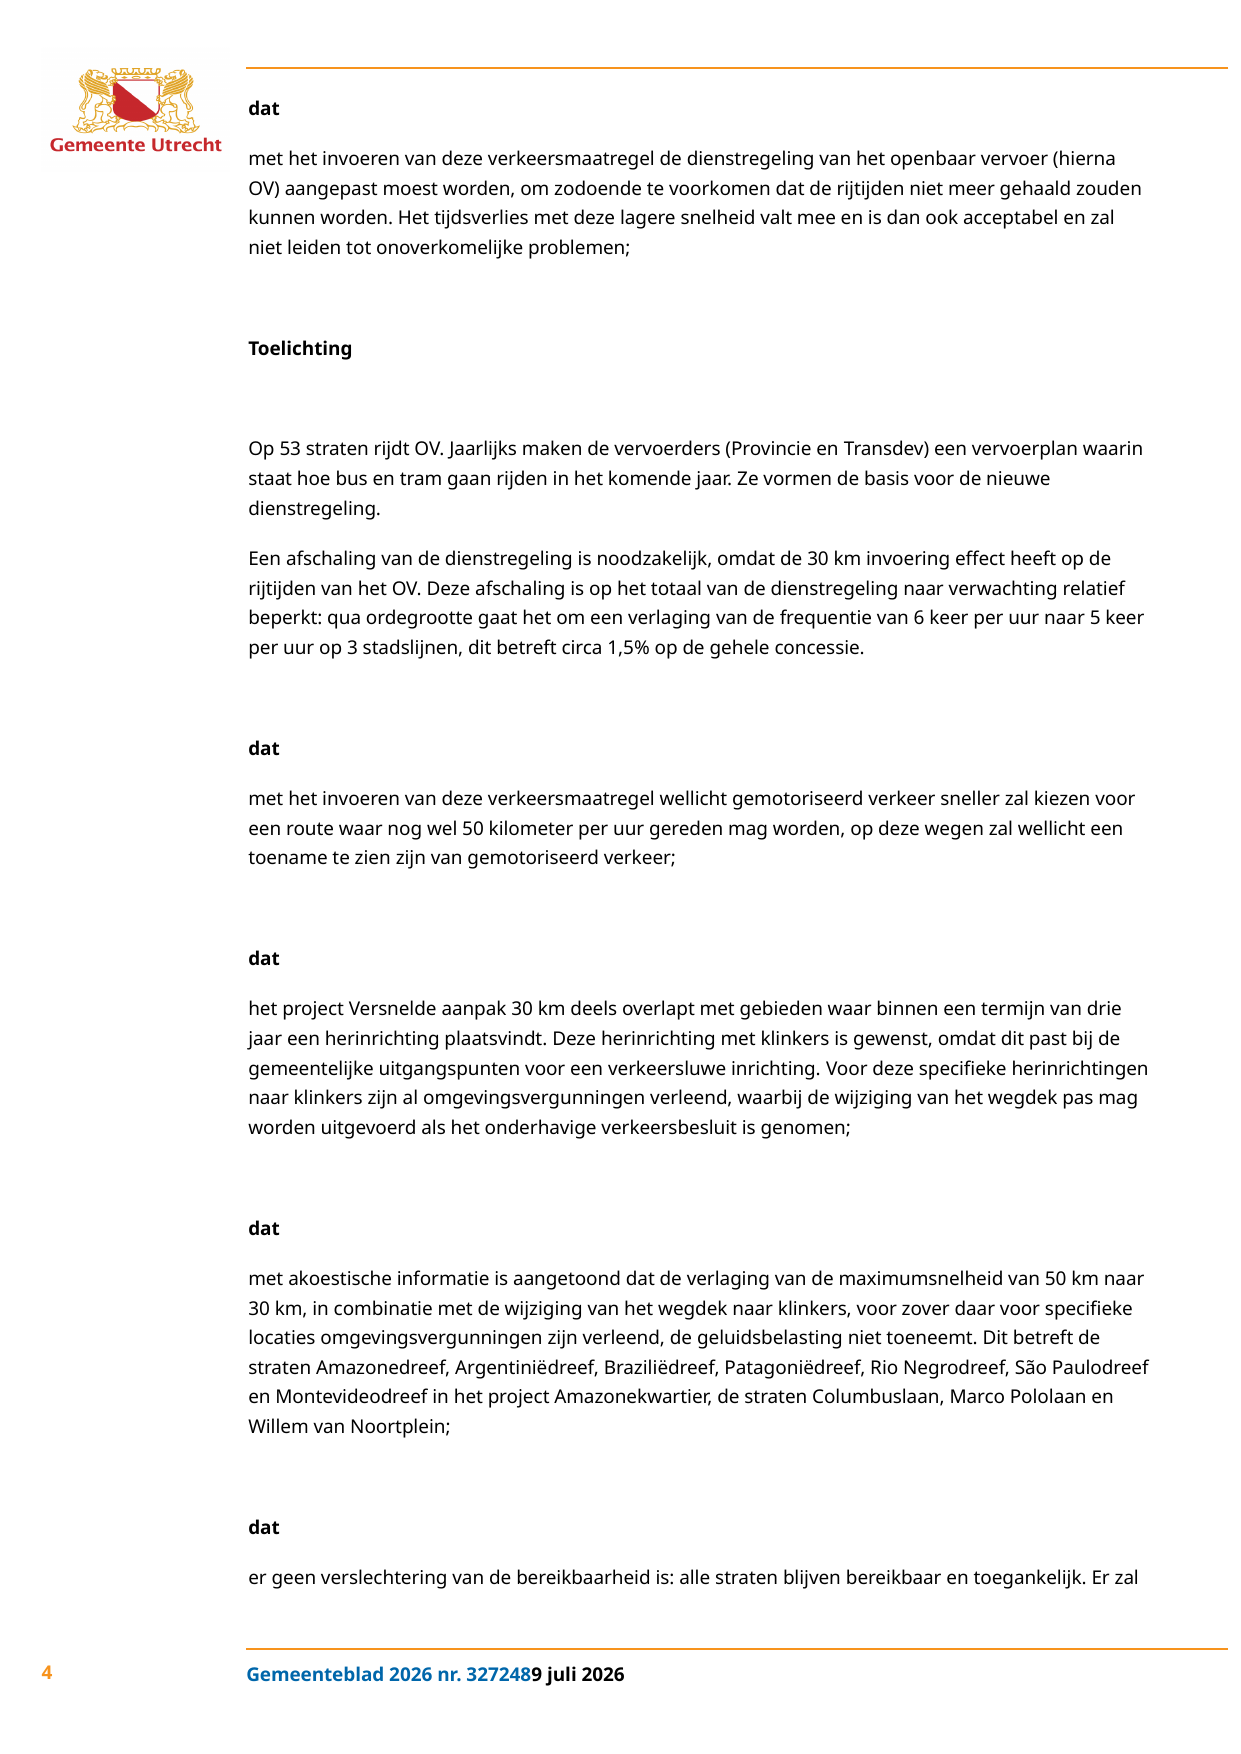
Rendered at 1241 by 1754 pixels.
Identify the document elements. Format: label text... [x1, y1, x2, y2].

text dat [248, 1514, 1152, 1540]
text met het invoeren van deze verkeersmaatregel de dienstregeling van het openbaar vervoer (hierna OV) aangepast moest worden, om zodoende te voorkomen dat de rijtijden niet meer gehaald zouden kunnen worden. Het tijdsverlies met deze lagere snelheid valt mee en is dan ook acceptabel en zal niet leiden tot onoverkomelijke problemen; [248, 145, 1152, 260]
text Op 53 straten rijdt OV. Jaarlijks maken de vervoerders (Provincie en Transdev) een vervoerplan waarin staat hoe bus en tram gaan rijden in het komende jaar. Ze vormen de basis voor de nieuwe dienstregeling. [248, 436, 1152, 521]
text met akoestische informatie is aangetoond dat de verlaging van de maximumsnelheid van 50 km naar 30 km, in combinatie met de wijziging van het wegdek naar klinkers, voor zover daar voor specifieke locaties omgevingsvergunningen zijn verleend, de geluidsbelasting niet toeneemt. Dit betreft de straten Amazonedreef, Argentiniëdreef, Braziliëdreef, Patagoniëdreef, Rio Negrodreef, São Paulodreef en Montevideodreef in het project Amazonekwartier, de straten Columbuslaan, Marco Pololaan en Willem van Noortplein; [248, 1265, 1152, 1439]
text met het invoeren van deze verkeersmaatregel wellicht gemotoriseerd verkeer sneller zal kiezen voor een route waar nog wel 50 kilometer per uur gereden mag worden, op deze wegen zal wellicht een toename te zien zijn van gemotoriseerd verkeer; [248, 785, 1152, 870]
text Toelichting [248, 335, 1152, 361]
text het project Versnelde aanpak 30 km deels overlapt met gebieden waar binnen een termijn van drie jaar een herinrichting plaatsvindt. Deze herinrichting met klinkers is gewenst, omdat dit past bij de gemeentelijke uitgangspunten voor een verkeersluwe inrichting. Voor deze specifieke herinrichtingen naar klinkers zijn al omgevingsvergunningen verleend, waarbij de wijziging van het wegdek pas mag worden uitgevoerd als het onderhavige verkeersbesluit is genomen; [248, 996, 1152, 1140]
text dat [248, 95, 1152, 121]
text er geen verslechtering van de bereikbaarheid is: alle straten blijven bereikbaar en toegankelijk. Er zal [248, 1564, 1152, 1590]
picture [41, 47, 231, 172]
text dat [248, 735, 1152, 761]
text dat [248, 1215, 1152, 1241]
text Een afschaling van de dienstregeling is noodzakelijk, omdat de 30 km invoering effect heeft op de rijtijden van het OV. Deze afschaling is op het totaal van de dienstregeling naar verwachting relatief beperkt: qua ordegrootte gaat het om een verlaging van de frequentie van 6 keer per uur naar 5 keer per uur op 3 stadslijnen, dit betreft circa 1,5% op de gehele concessie. [248, 545, 1152, 660]
text dat [248, 945, 1152, 971]
